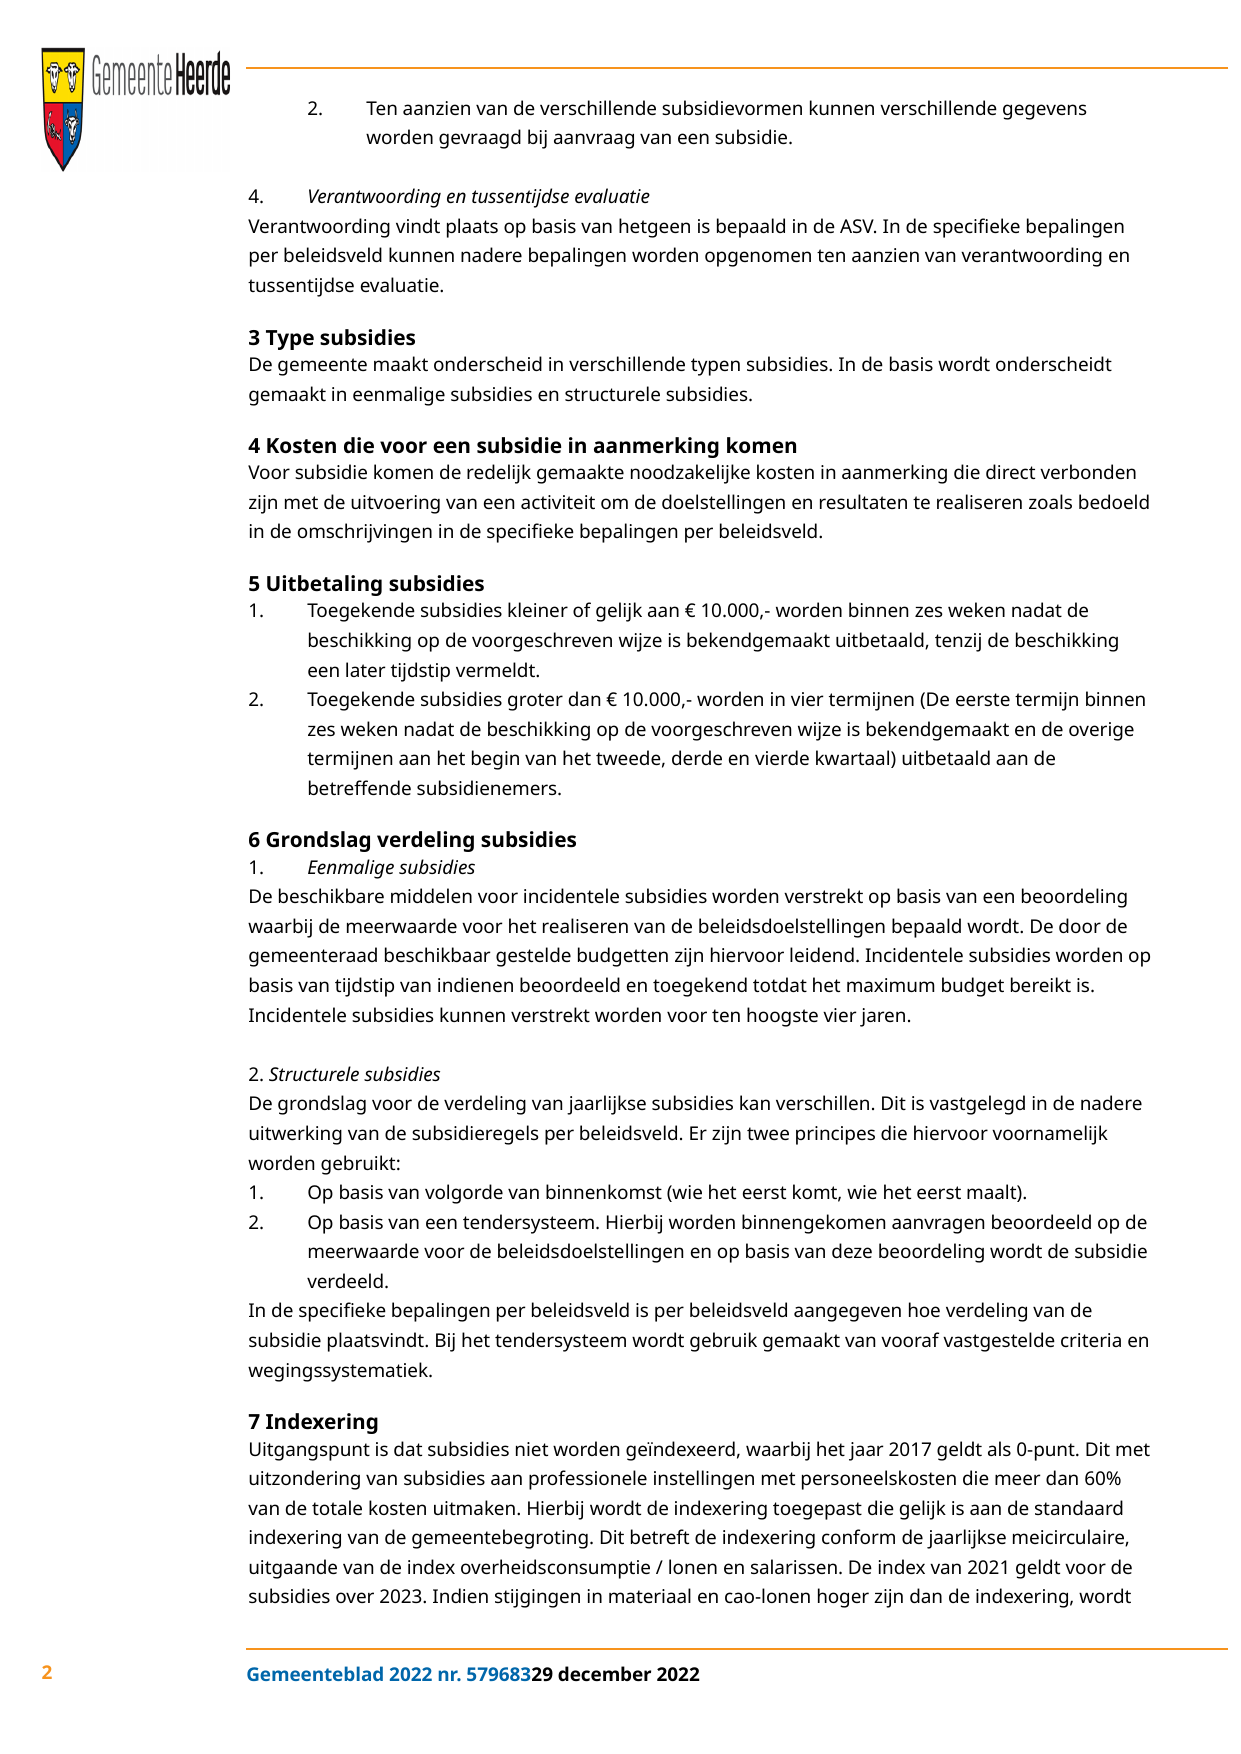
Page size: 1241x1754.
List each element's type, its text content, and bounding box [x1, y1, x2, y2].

list Op basis van een tendersysteem. Hierbij worden binnengekomen aanvragen beoordeeld op de meerwaarde voor de beleidsdoelstellingen en op basis van deze beoordeling wordt de subsidie verdeeld. [248, 1209, 1152, 1294]
list Ten aanzien van de verschillende subsidievormen kunnen verschillende gegevens worden gevraagd bij aanvraag van een subsidie. [307, 95, 1152, 150]
text 6 Grondslag verdeling subsidies [248, 826, 1152, 854]
list Verantwoording en tussentijdse evaluatie [248, 183, 1152, 209]
text Uitgangspunt is dat subsidies niet worden geïndexeerd, waarbij het jaar 2017 geldt als 0-punt. Dit met uitzondering van subsidies aan professionele instellingen met personeelskosten die meer dan 60% van de totale kosten uitmaken. Hierbij wordt de indexering toegepast die gelijk is aan de standaard indexering van de gemeentebegroting. Dit betreft de indexering conform de jaarlijkse meicirculaire, uitgaande van de index overheidsconsumptie / lonen en salarissen. De index van 2021 geldt voor de subsidies over 2023. Indien stijgingen in materiaal en cao-lonen hoger zijn dan de indexering, wordt [248, 1436, 1152, 1609]
text 4 Kosten die voor een subsidie in aanmerking komen [248, 431, 1152, 459]
list Op basis van volgorde van binnenkomst (wie het eerst komt, wie het eerst maalt). [248, 1179, 1152, 1205]
text 7 Indexering [248, 1407, 1152, 1436]
list Toegekende subsidies groter dan € 10.000,- worden in vier termijnen (De eerste termijn binnen zes weken nadat de beschikking op de voorgeschreven wijze is bekendgemaakt en de overige termijnen aan het begin van het tweede, derde en vierde kwartaal) uitbetaald aan de betreffende subsidienemers. [248, 686, 1152, 801]
text Verantwoording vindt plaats op basis van hetgeen is bepaald in de ASV. In de specifieke bepalingen per beleidsveld kunnen nadere bepalingen worden opgenomen ten aanzien van verantwoording en tussentijdse evaluatie. [248, 213, 1152, 298]
text 3 Type subsidies [248, 323, 1152, 351]
text In de specifieke bepalingen per beleidsveld is per beleidsveld aangegeven hoe verdeling van de subsidie plaatsvindt. Bij het tendersysteem wordt gebruik gemaakt van vooraf vastgestelde criteria en wegingssystematiek. [248, 1298, 1152, 1383]
text De grondslag voor de verdeling van jaarlijkse subsidies kan verschillen. Dit is vastgelegd in de nadere uitwerking van de subsidieregels per beleidsveld. Er zijn twee principes die hiervoor voornamelijk worden gebruikt: [248, 1091, 1152, 1176]
text De beschikbare middelen voor incidentele subsidies worden verstrekt op basis van een beoordeling waarbij de meerwaarde voor het realiseren van de beleidsdoelstellingen bepaald wordt. De door de gemeenteraad beschikbaar gestelde budgetten zijn hiervoor leidend. Incidentele subsidies worden op basis van tijdstip van indienen beoordeeld en toegekend totdat het maximum budget bereikt is. Incidentele subsidies kunnen verstrekt worden voor ten hoogste vier jaren. [248, 883, 1152, 1028]
text 5 Uitbetaling subsidies [248, 569, 1152, 598]
text Voor subsidie komen de redelijk gemaakte noodzakelijke kosten in aanmerking die direct verbonden zijn met de uitvoering van een activiteit om de doelstellingen en resultaten te realiseren zoals bedoeld in de omschrijvingen in de specifieke bepalingen per beleidsveld. [248, 459, 1152, 544]
text 2. Structurele subsidies [248, 1061, 1152, 1087]
picture [41, 47, 231, 172]
text De gemeente maakt onderscheid in verschillende typen subsidies. In de basis wordt onderscheidt gemaakt in eenmalige subsidies en structurele subsidies. [248, 351, 1152, 406]
list Eenmalige subsidies [248, 854, 1152, 880]
list Toegekende subsidies kleiner of gelijk aan € 10.000,- worden binnen zes weken nadat de beschikking op de voorgeschreven wijze is bekendgemaakt uitbetaald, tenzij de beschikking een later tijdstip vermeldt. [248, 598, 1152, 682]
